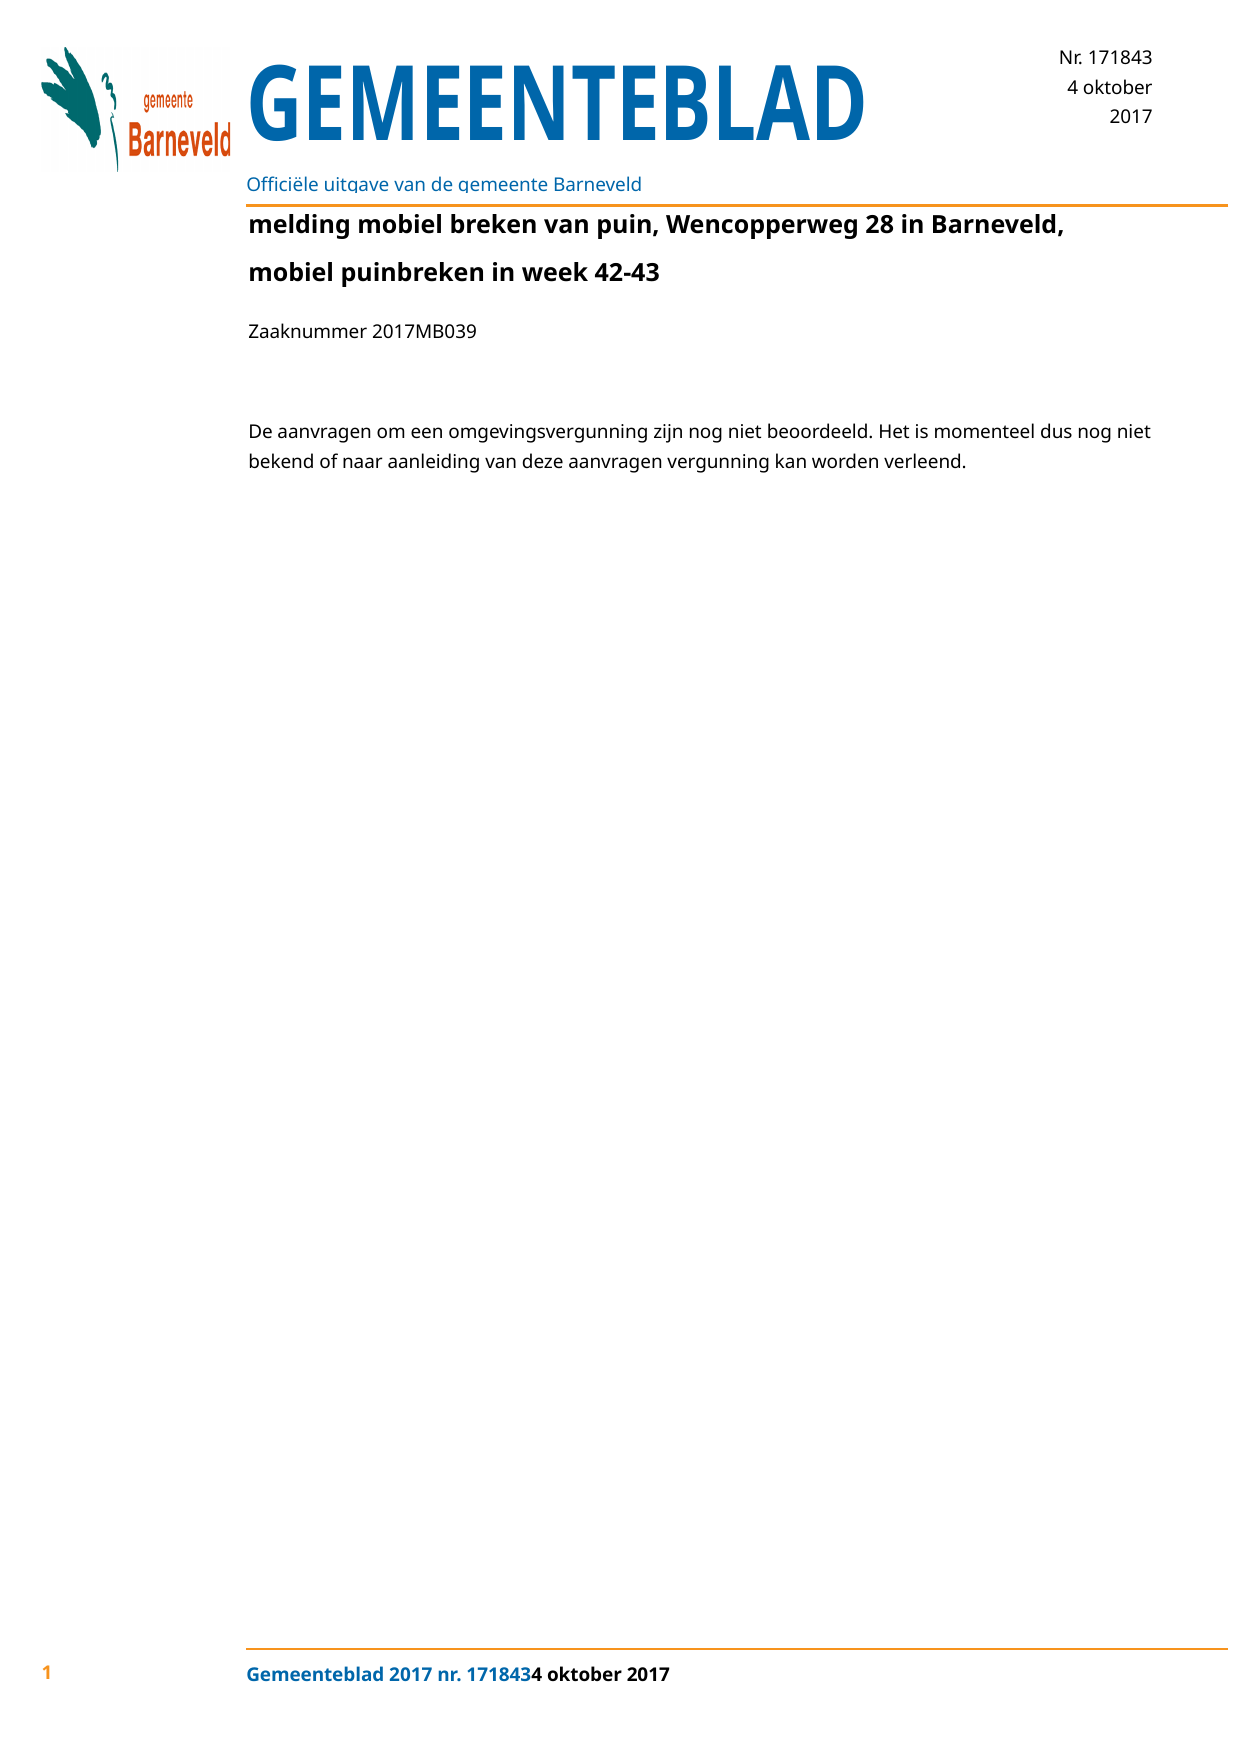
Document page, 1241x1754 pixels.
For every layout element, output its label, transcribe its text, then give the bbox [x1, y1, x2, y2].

text De aanvragen om een omgevingsvergunning zijn nog niet beoordeeld. Het is momenteel dus nog niet bekend of naar aanleiding van deze aanvragen vergunning kan worden verleend. [248, 419, 1152, 474]
picture [41, 47, 231, 172]
text melding mobiel breken van puin, Wencopperweg 28 in Barneveld, mobiel puinbreken in week 42-43 [248, 207, 1152, 288]
text Zaaknummer 2017MB039 [248, 318, 1152, 344]
